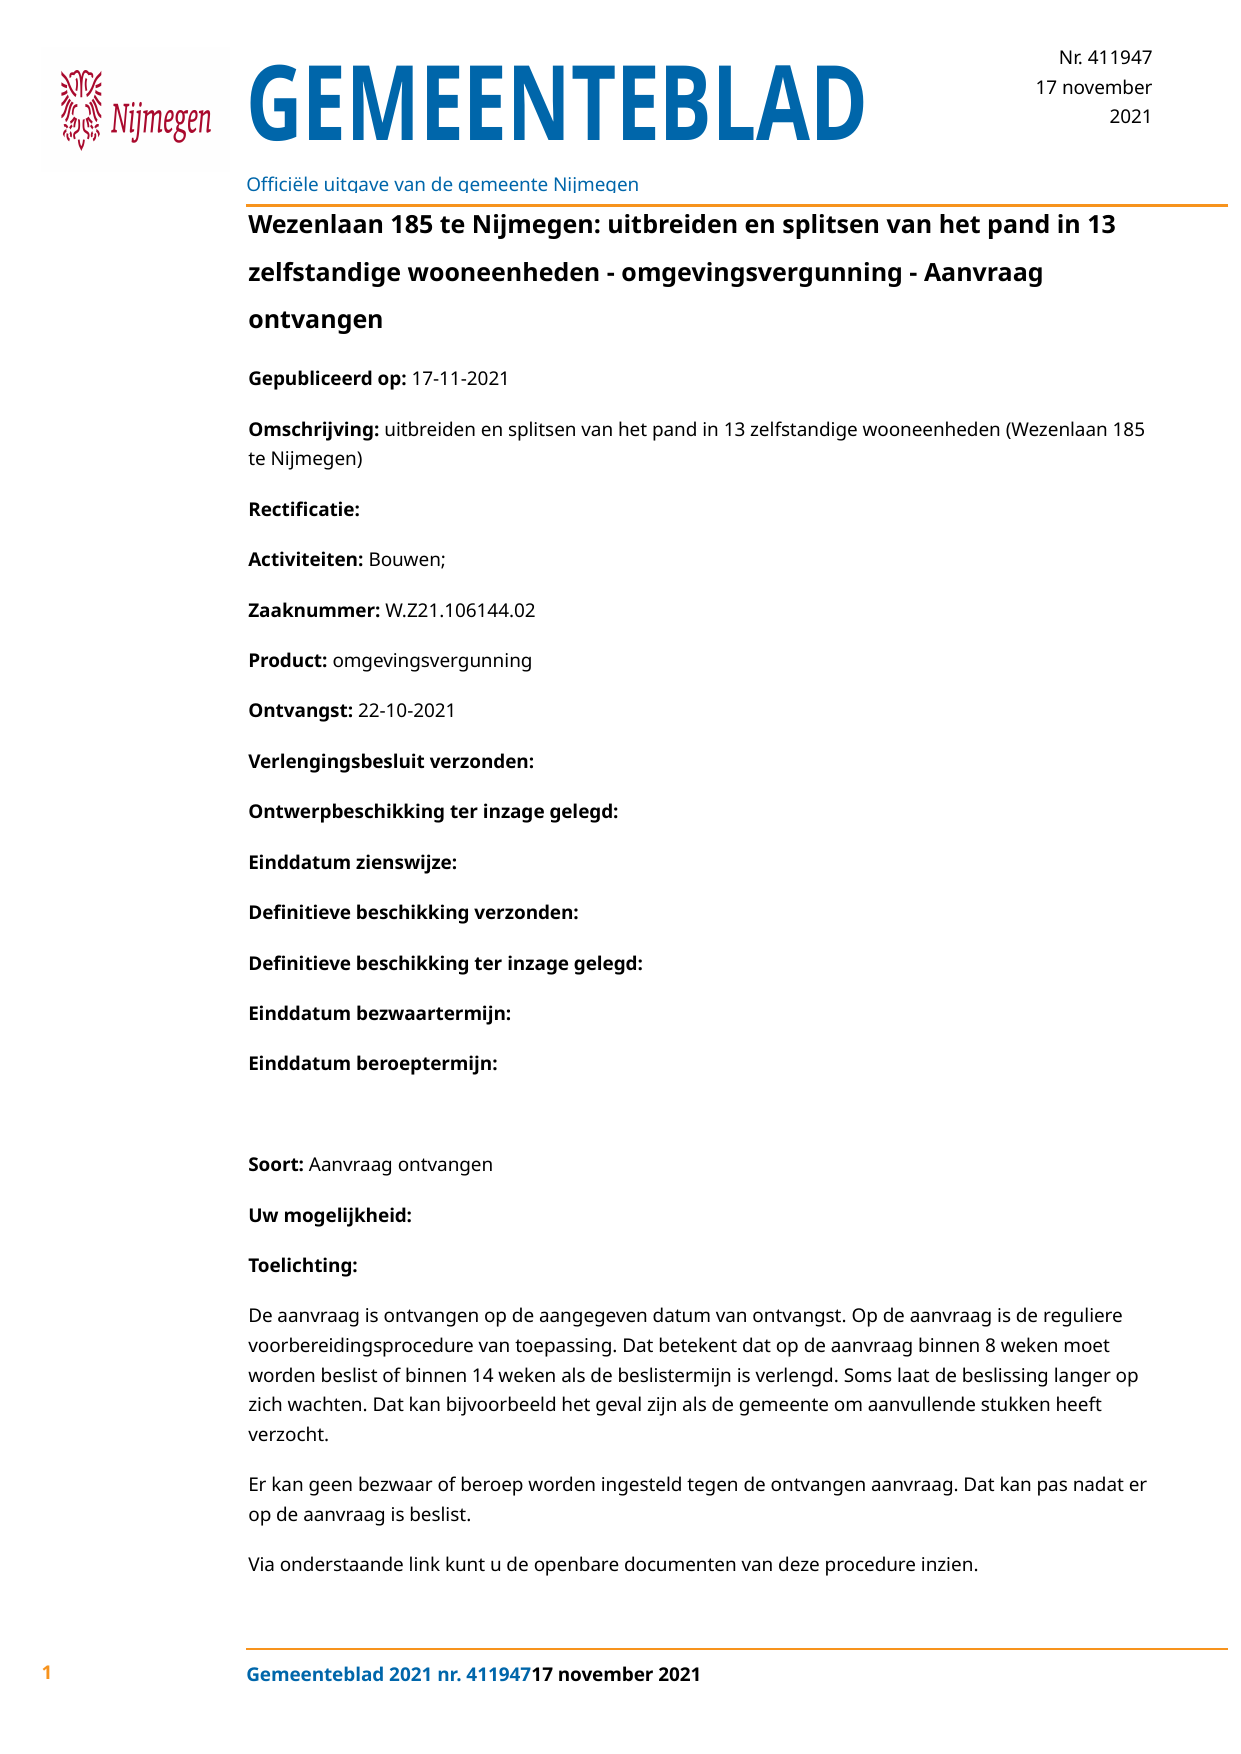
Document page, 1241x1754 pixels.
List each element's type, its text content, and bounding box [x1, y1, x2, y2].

text Definitieve beschikking ter inzage gelegd: [248, 950, 1152, 975]
picture [41, 47, 231, 172]
text Soort: Aanvraag ontvangen [248, 1151, 1152, 1177]
text Definitieve beschikking verzonden: [248, 899, 1152, 925]
text Zaaknummer: W.Z21.106144.02 [248, 597, 1152, 622]
text Uw mogelijkheid: [248, 1202, 1152, 1227]
text Wezenlaan 185 te Nijmegen: uitbreiden en splitsen van het pand in 13 zelfstandige wooneenheden - omgevingsvergunning - Aanvraag ontvangen [248, 207, 1152, 336]
text Rectificatie: [248, 496, 1152, 522]
text Activiteiten: Bouwen; [248, 546, 1152, 572]
text Omschrijving: uitbreiden en splitsen van het pand in 13 zelfstandige wooneenheden (Wezenlaan 185 te Nijmegen) [248, 416, 1152, 471]
text Verlengingsbesluit verzonden: [248, 748, 1152, 774]
text Einddatum zienswijze: [248, 849, 1152, 874]
text Einddatum bezwaartermijn: [248, 1000, 1152, 1026]
text Product: omgevingsvergunning [248, 647, 1152, 673]
text Er kan geen bezwaar of beroep worden ingesteld tegen de ontvangen aanvraag. Dat kan pas nadat er op de aanvraag is beslist. [248, 1471, 1152, 1527]
text De aanvraag is ontvangen op de aangegeven datum van ontvangst. Op de aanvraag is de reguliere voorbereidingsprocedure van toepassing. Dat betekent dat op de aanvraag binnen 8 weken moet worden beslist of binnen 14 weken als de beslistermijn is verlengd. Soms laat de beslissing langer op zich wachten. Dat kan bijvoorbeeld het geval zijn als de gemeente om aanvullende stukken heeft verzocht. [248, 1303, 1152, 1447]
text Ontwerpbeschikking ter inzage gelegd: [248, 798, 1152, 824]
text Gepubliceerd op: 17-11-2021 [248, 366, 1152, 391]
text Toelichting: [248, 1252, 1152, 1278]
text Ontvangst: 22-10-2021 [248, 698, 1152, 723]
text Einddatum beroeptermijn: [248, 1051, 1152, 1076]
text Via onderstaande link kunt u de openbare documenten van deze procedure inzien. [248, 1551, 1152, 1577]
